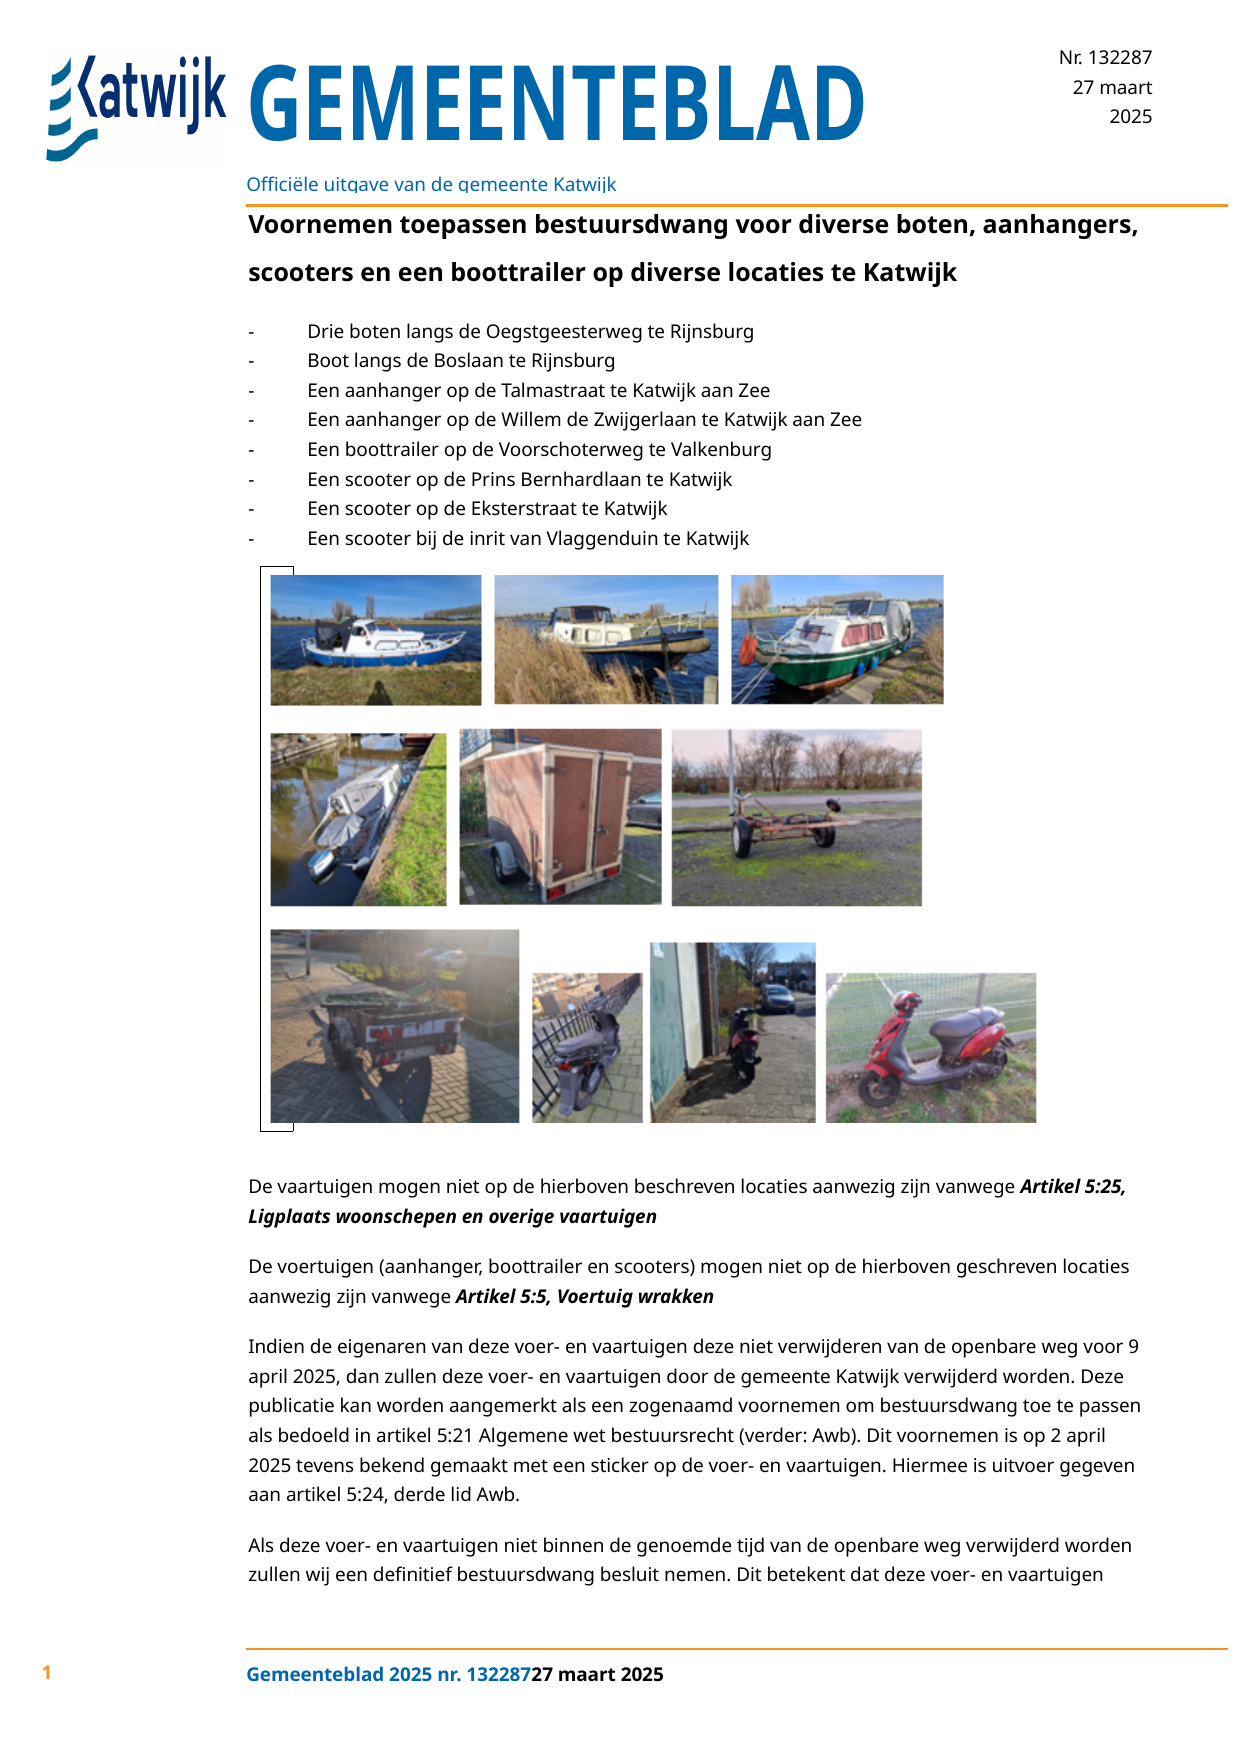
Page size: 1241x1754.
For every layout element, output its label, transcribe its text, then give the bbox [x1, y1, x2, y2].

list Boot langs de Boslaan te Rijnsburg [248, 347, 1152, 373]
picture [268, 575, 1037, 1123]
list Een boottrailer op de Voorschoterweg te Valkenburg [248, 436, 1152, 462]
text Indien de eigenaren van deze voer- en vaartuigen deze niet verwijderen van de openbare weg voor 9 april 2025, dan zullen deze voer- en vaartuigen door de gemeente Katwijk verwijderd worden. Deze publicatie kan worden aangemerkt als een zogenaamd voornemen om bestuursdwang toe te passen als bedoeld in artikel 5:21 Algemene wet bestuursrecht (verder: Awb). Dit voornemen is op 2 april 2025 tevens bekend gemaakt met een sticker op de voer- en vaartuigen. Hiermee is uitvoer gegeven aan artikel 5:24, derde lid Awb. [248, 1333, 1152, 1507]
text Als deze voer- en vaartuigen niet binnen de genoemde tijd van de openbare weg verwijderd worden zullen wij een definitief bestuursdwang besluit nemen. Dit betekent dat deze voer- en vaartuigen [248, 1532, 1152, 1587]
list Drie boten langs de Oegstgeesterweg te Rijnsburg [248, 318, 1152, 344]
text De voertuigen (aanhanger, boottrailer en scooters) mogen niet op de hierboven geschreven locaties aanwezig zijn vanwege Artikel 5:5, Voertuig wrakken [248, 1253, 1152, 1309]
list Een aanhanger op de Willem de Zwijgerlaan te Katwijk aan Zee [248, 407, 1152, 432]
text De vaartuigen mogen niet op de hierboven beschreven locaties aanwezig zijn vanwege Artikel 5:25, Ligplaats woonschepen en overige vaartuigen [248, 1173, 1152, 1229]
list Een scooter op de Prins Bernhardlaan te Katwijk [248, 466, 1152, 492]
picture [41, 47, 231, 172]
text Voornemen toepassen bestuursdwang voor diverse boten, aanhangers, scooters en een boottrailer op diverse locaties te Katwijk [248, 207, 1152, 288]
list Een scooter bij de inrit van Vlaggenduin te Katwijk [248, 525, 1152, 551]
list Een scooter op de Eksterstraat te Katwijk [248, 495, 1152, 521]
list Een aanhanger op de Talmastraat te Katwijk aan Zee [248, 377, 1152, 403]
